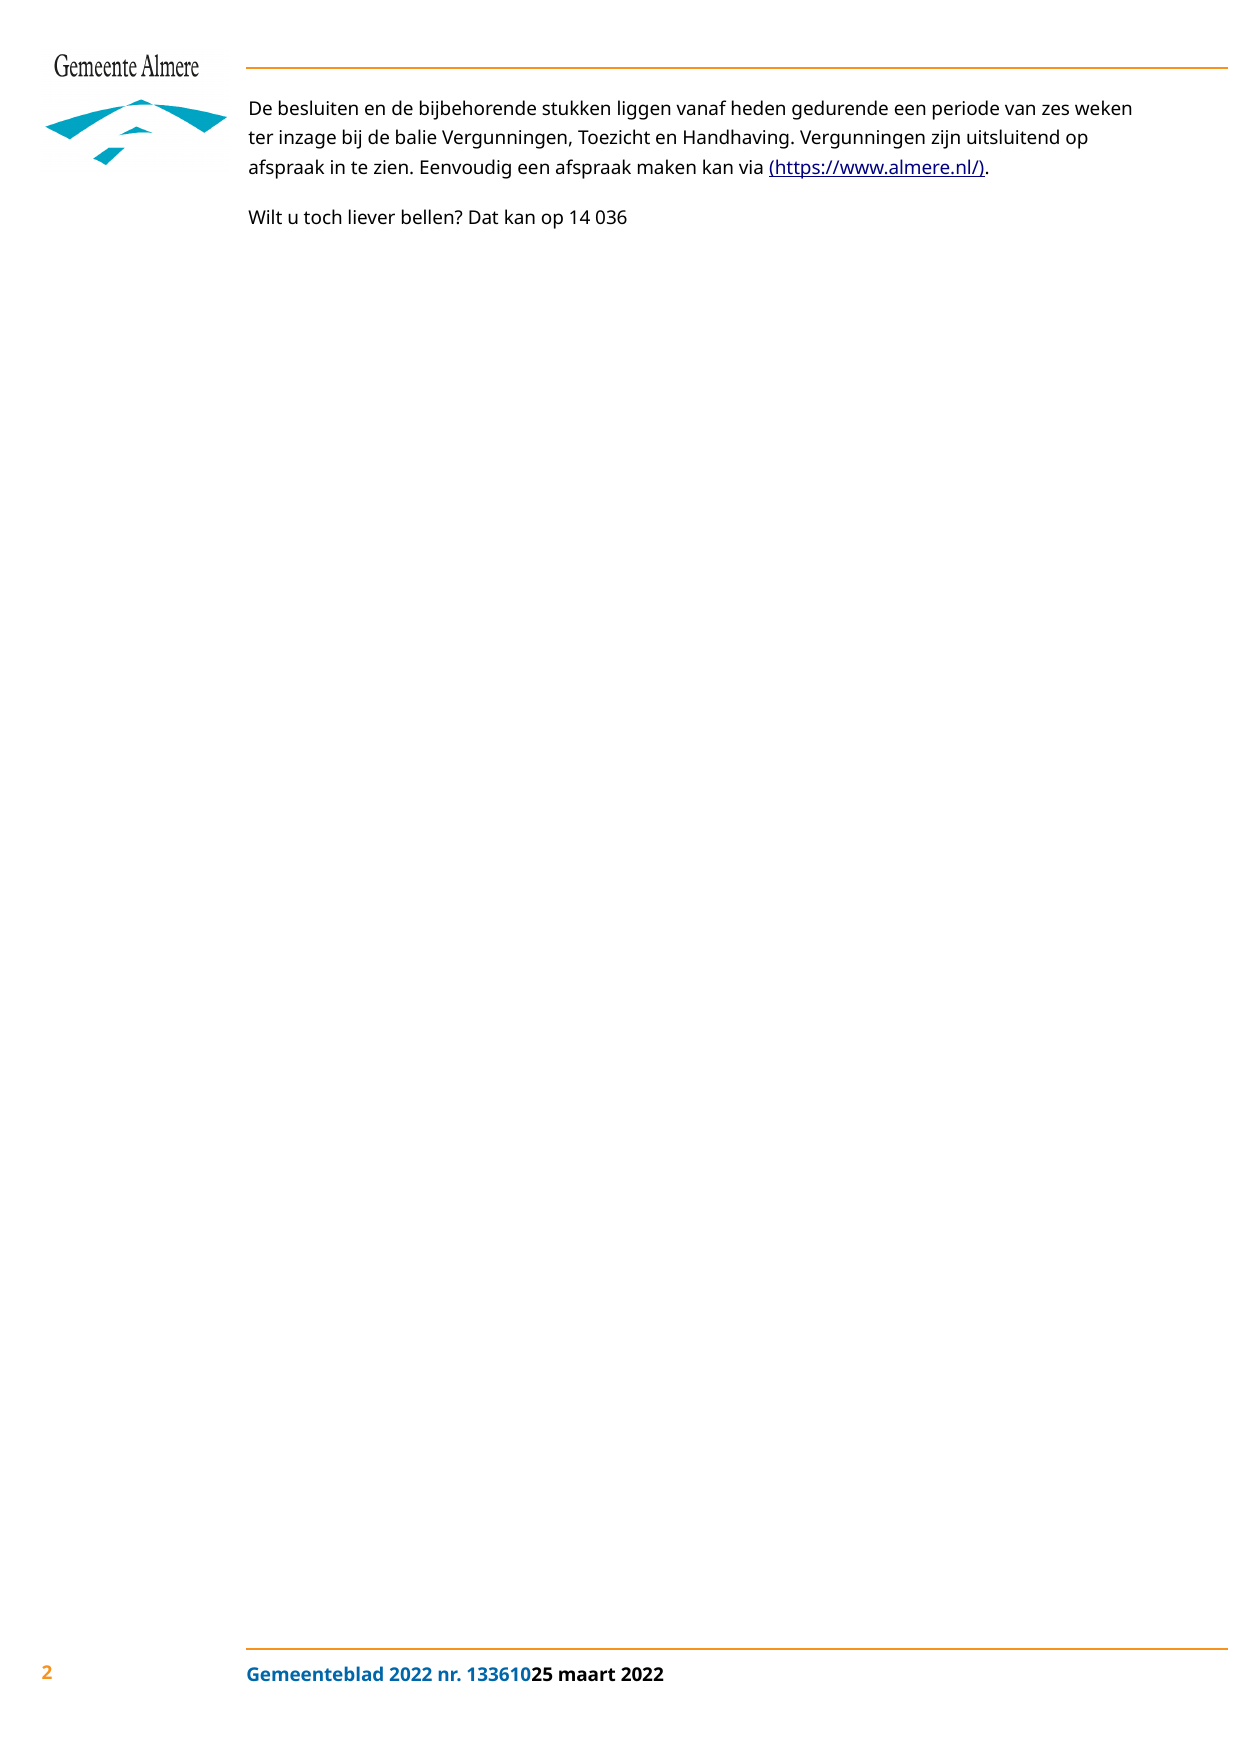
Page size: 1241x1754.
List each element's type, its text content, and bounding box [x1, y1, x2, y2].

picture [41, 47, 231, 172]
text De besluiten en de bijbehorende stukken liggen vanaf heden gedurende een periode van zes weken ter inzage bij de balie Vergunningen, Toezicht en Handhaving. Vergunningen zijn uitsluitend op afspraak in te zien. Eenvoudig een afspraak maken kan via (https://www.almere.nl/). [248, 95, 1152, 180]
text Wilt u toch liever bellen? Dat kan op 14 036 [248, 204, 1152, 230]
